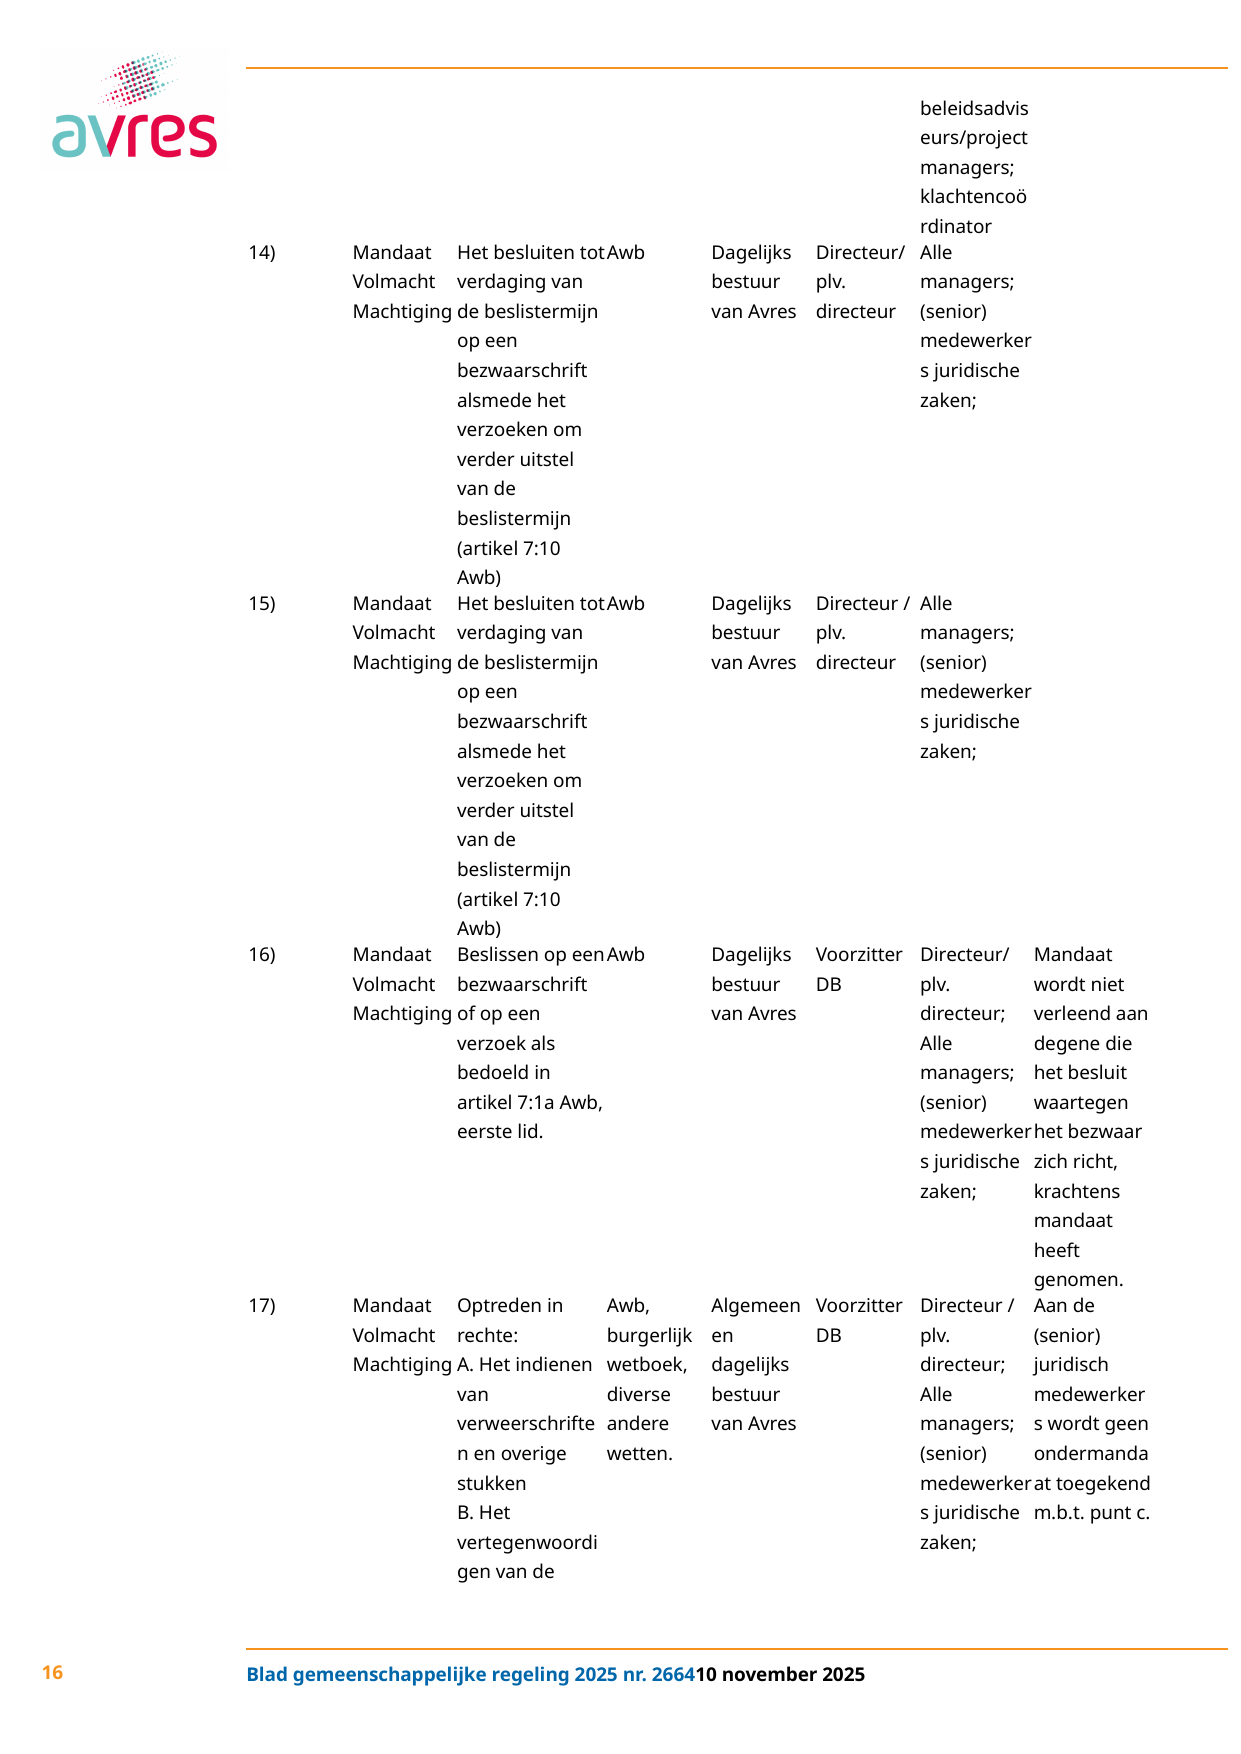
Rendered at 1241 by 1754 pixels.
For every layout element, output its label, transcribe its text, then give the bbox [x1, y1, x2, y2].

table_cell Awb [607, 590, 711, 941]
table_cell 17) [248, 1292, 352, 1584]
table_cell Mandaat Volmacht Machtiging [353, 941, 457, 1292]
table_cell [248, 95, 352, 239]
table_cell Awb [607, 239, 711, 590]
table_cell Het besluiten tot verdaging van de beslistermijn op een bezwaarschrift alsmede het verzoeken om verder uitstel van de beslistermijn (artikel 7:10 Awb) [457, 590, 607, 941]
table_cell [711, 95, 816, 239]
table_cell Awb [607, 941, 711, 1292]
table_cell Directeur/ plv. directeur; Alle managers; (senior) medewerkers juridische zaken; [920, 941, 1033, 1292]
table_cell Directeur / plv. directeur; Alle managers; (senior) medewerkers juridische zaken; [920, 1292, 1033, 1584]
table_cell Awb, burgerlijk wetboek, diverse andere wetten. [607, 1292, 711, 1584]
table_cell Optreden in rechte: A. Het indienen van verweerschriften en overige stukken B. Het vertegenwoordigen van de [457, 1292, 607, 1584]
table_cell Mandaat Volmacht Machtiging [353, 590, 457, 941]
table_cell Dagelijks bestuur van Avres [711, 239, 816, 590]
table_cell Alle managers; (senior) medewerkers juridische zaken; [920, 239, 1033, 590]
table_cell Aan de (senior) juridisch medewerkers wordt geen ondermandaat toegekend m.b.t. punt c. [1034, 1292, 1152, 1584]
table_cell Dagelijks bestuur van Avres [711, 941, 816, 1292]
table_cell 14) [248, 239, 352, 590]
table_cell [1034, 239, 1152, 590]
table_cell Alle managers; (senior) medewerkers juridische zaken; [920, 590, 1033, 941]
table_cell Mandaat wordt niet verleend aan degene die het besluit waartegen het bezwaar zich richt, krachtens mandaat heeft genomen. [1034, 941, 1152, 1292]
table_cell Mandaat Volmacht Machtiging [353, 1292, 457, 1584]
table_cell Voorzitter DB [816, 1292, 920, 1584]
table_cell Dagelijks bestuur van Avres [711, 590, 816, 941]
table_cell beleidsadviseurs/projectmanagers; klachtencoördinator [920, 95, 1033, 239]
table_cell Het besluiten tot verdaging van de beslistermijn op een bezwaarschrift alsmede het verzoeken om verder uitstel van de beslistermijn (artikel 7:10 Awb) [457, 239, 607, 590]
table_cell [1034, 590, 1152, 941]
table_cell [353, 95, 457, 239]
table_cell Beslissen op een bezwaarschrift of op een verzoek als bedoeld in artikel 7:1a Awb, eerste lid. [457, 941, 607, 1292]
table_cell Mandaat Volmacht Machtiging [353, 239, 457, 590]
table_cell Directeur / plv. directeur [816, 590, 920, 941]
table_cell [457, 95, 607, 239]
table_cell Algemeen en dagelijks bestuur van Avres [711, 1292, 816, 1584]
table_cell 15) [248, 590, 352, 941]
table_cell Directeur/ plv. directeur [816, 239, 920, 590]
table_cell [816, 95, 920, 239]
table_cell [607, 95, 711, 239]
picture [41, 47, 231, 172]
table_cell 16) [248, 941, 352, 1292]
table_cell [1034, 95, 1152, 239]
table_cell Voorzitter DB [816, 941, 920, 1292]
